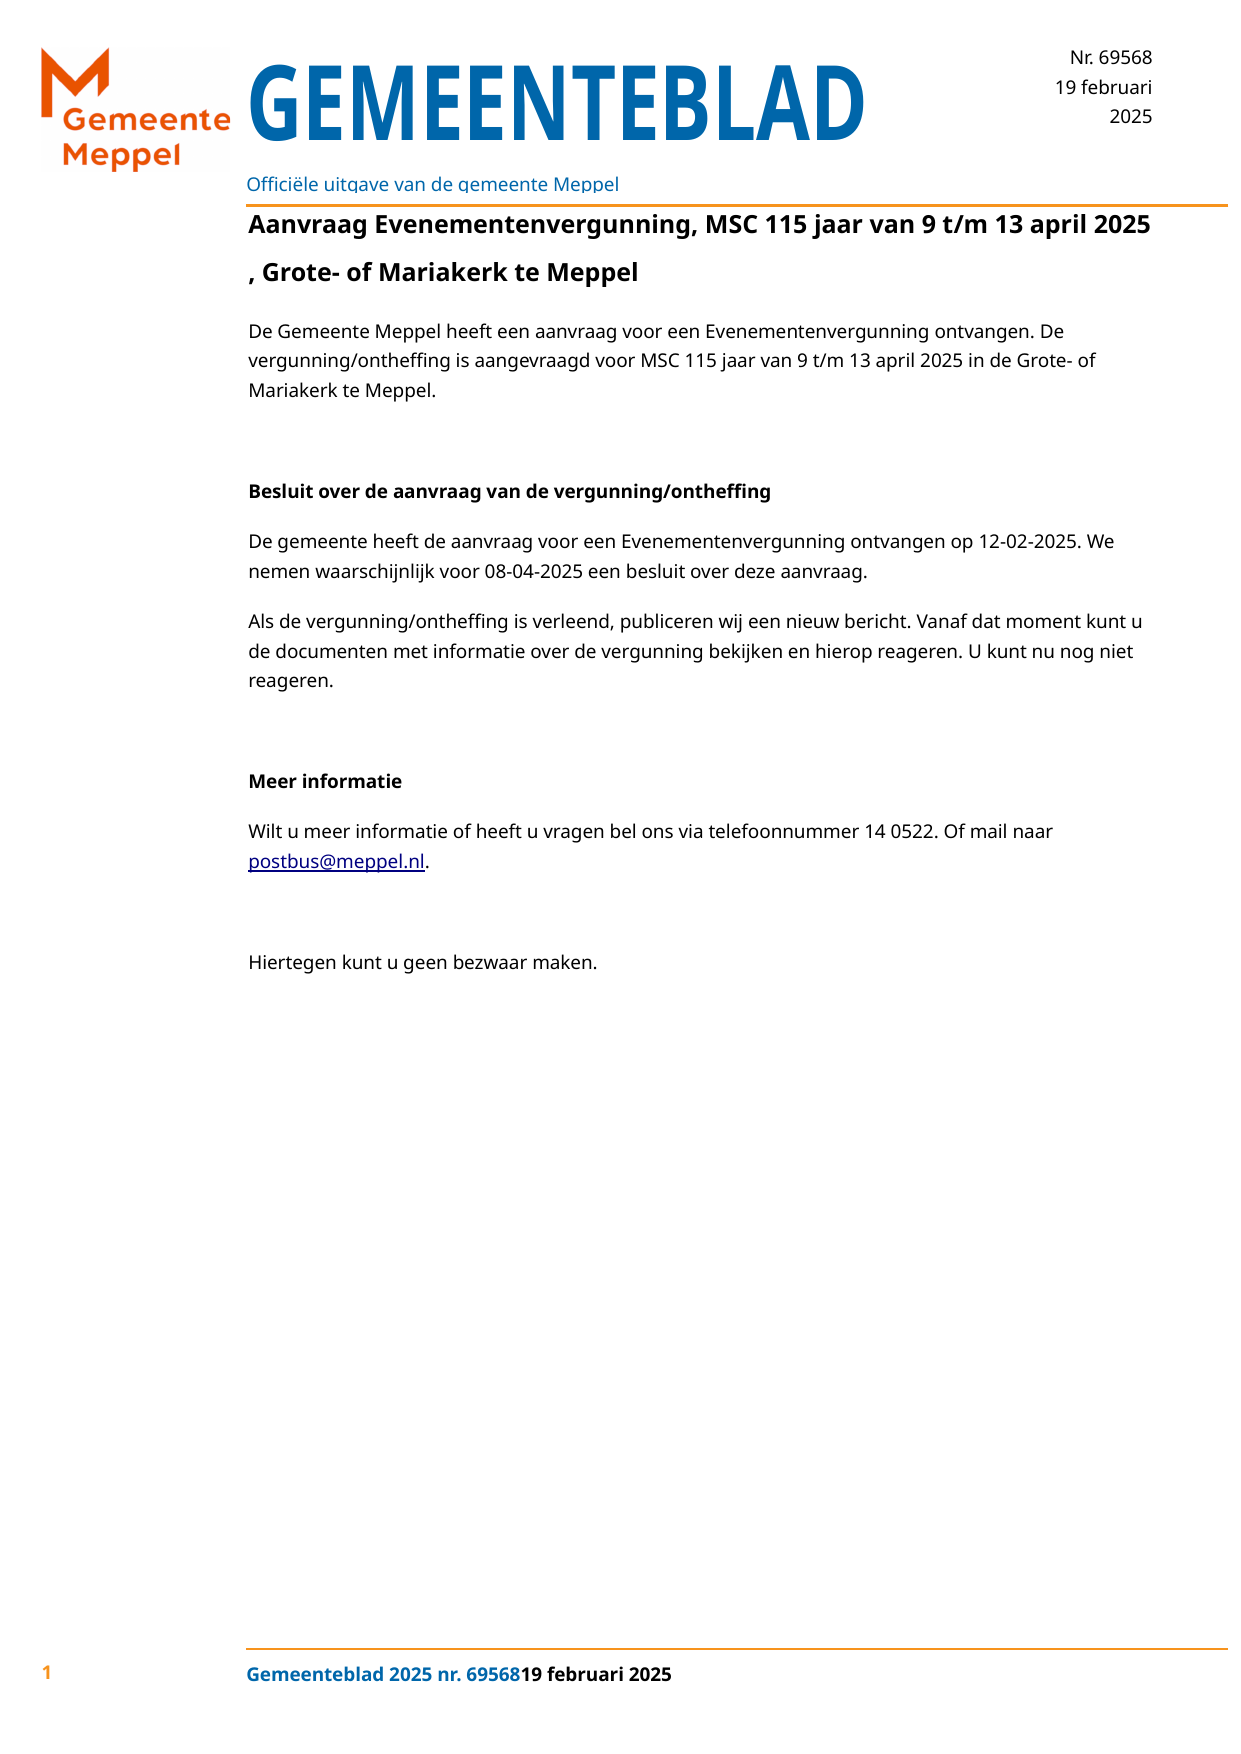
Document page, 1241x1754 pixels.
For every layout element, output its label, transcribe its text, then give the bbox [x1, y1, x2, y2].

text Wilt u meer informatie of heeft u vragen bel ons via telefoonnummer 14 0522. Of mail naar postbus@meppel.nl. [248, 819, 1152, 874]
text Als de vergunning/ontheffing is verleend, publiceren wij een nieuw bericht. Vanaf dat moment kunt u de documenten met informatie over de vergunning bekijken en hierop reageren. U kunt nu nog niet reageren. [248, 608, 1152, 693]
picture [41, 47, 231, 172]
text De gemeente heeft de aanvraag voor een Evenementenvergunning ontvangen op 12-02-2025. We nemen waarschijnlijk voor 08-04-2025 een besluit over deze aanvraag. [248, 528, 1152, 584]
text Aanvraag Evenementenvergunning, MSC 115 jaar van 9 t/m 13 april 2025 , Grote- of Mariakerk te Meppel [248, 207, 1152, 288]
text De Gemeente Meppel heeft een aanvraag voor een Evenementenvergunning ontvangen. De vergunning/ontheffing is aangevraagd voor MSC 115 jaar van 9 t/m 13 april 2025 in de Grote- of Mariakerk te Meppel. [248, 318, 1152, 403]
text Hiertegen kunt u geen bezwaar maken. [248, 949, 1152, 975]
text Besluit over de aanvraag van de vergunning/ontheffing [248, 478, 1152, 504]
text Meer informatie [248, 768, 1152, 794]
